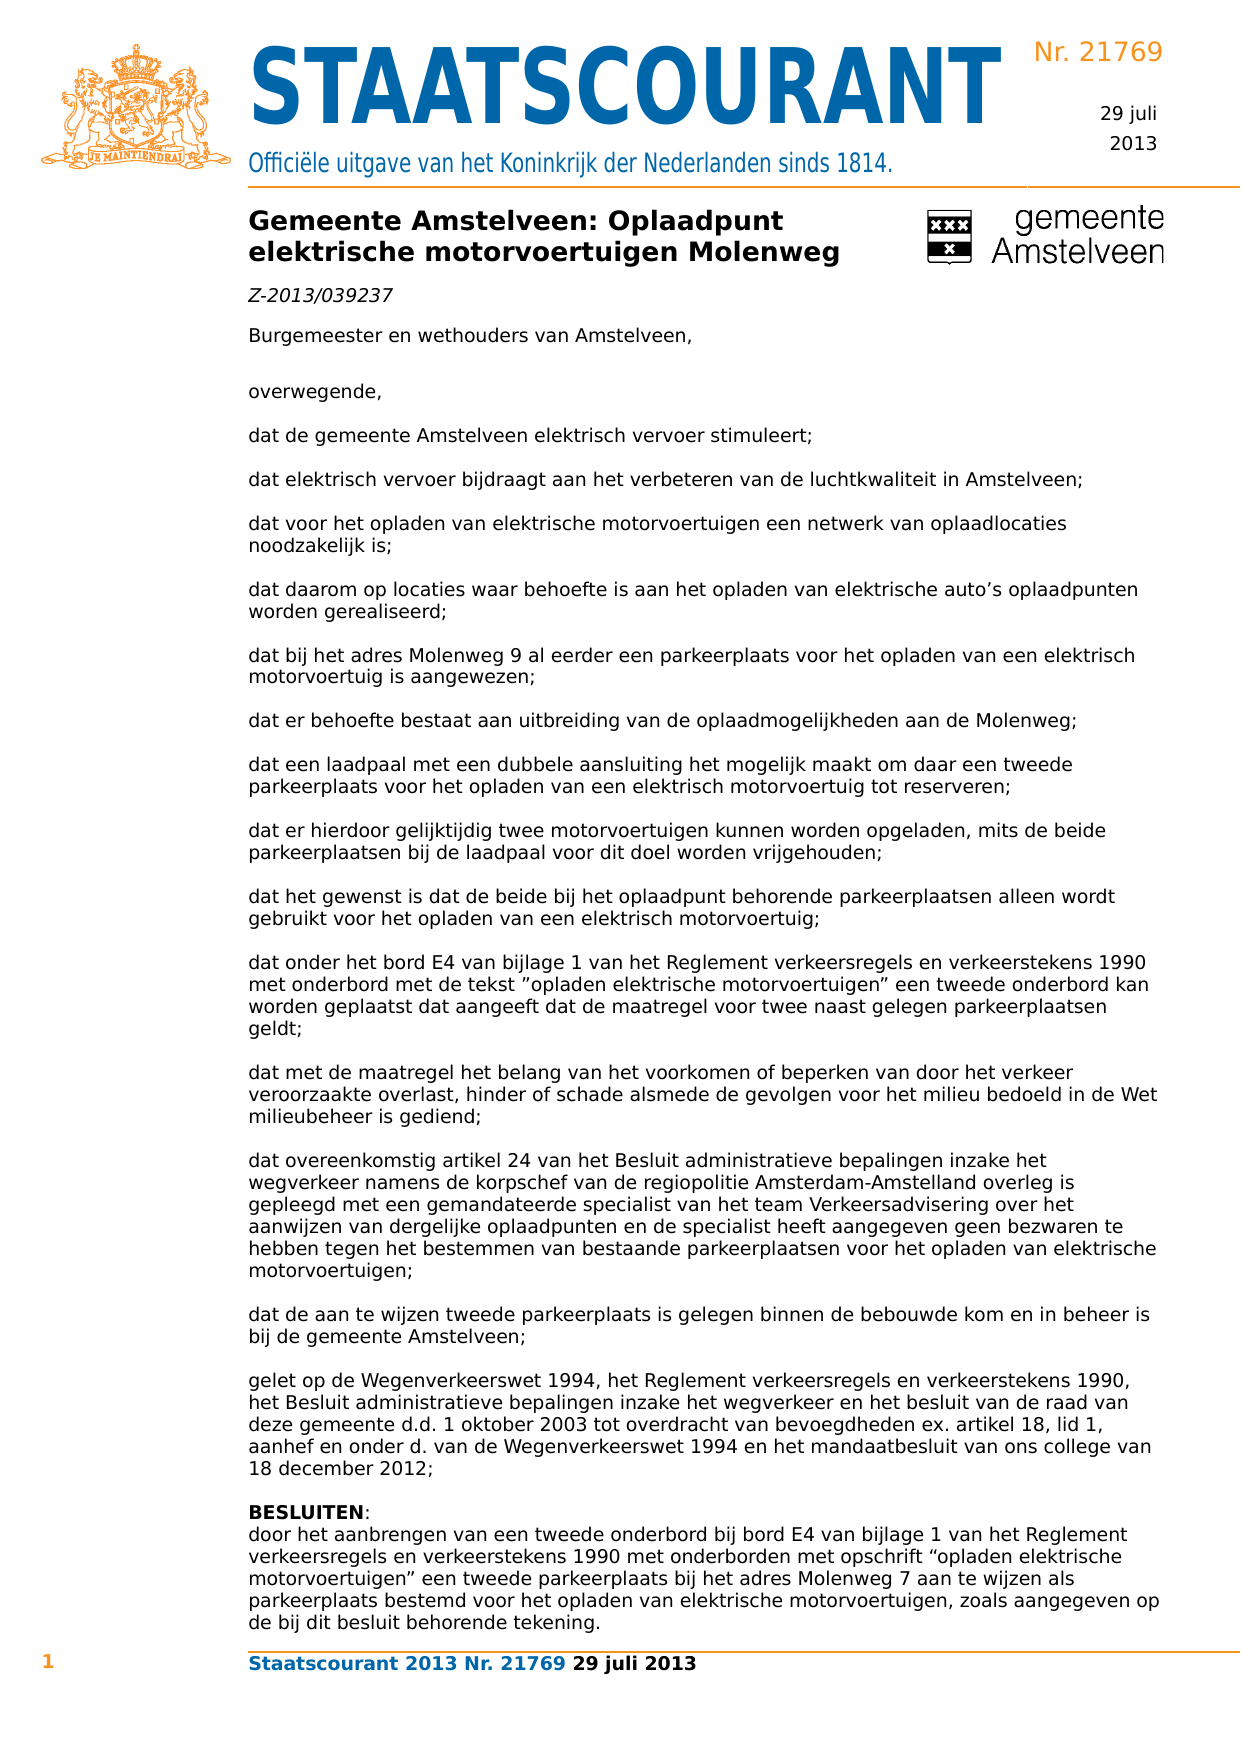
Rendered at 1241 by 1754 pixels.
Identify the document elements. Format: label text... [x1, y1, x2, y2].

text gelet op de Wegenverkeerswet 1994, het Reglement verkeersregels en verkeerstekens 1990, het Besluit administratieve bepalingen inzake het wegverkeer en het besluit van de raad van deze gemeente d.d. 1 oktober 2003 tot overdracht van bevoegdheden ex. artikel 18, lid 1, aanhef en onder d. van de Wegenverkeerswet 1994 en het mandaatbesluit van ons college van 18 december 2012; [248, 1370, 1163, 1480]
text dat elektrisch vervoer bijdraagt aan het verbeteren van de luchtkwaliteit in Amstelveen; [248, 469, 1163, 491]
text Z-2013/039237 [248, 285, 1163, 307]
text dat de gemeente Amstelveen elektrisch vervoer stimuleert; [248, 425, 1163, 447]
text overwegende, [248, 381, 1163, 403]
picture [927, 205, 1164, 265]
text dat er hierdoor gelijktijdig twee motorvoertuigen kunnen worden opgeladen, mits de beide parkeerplaatsen bij de laadpaal voor dit doel worden vrijgehouden; [248, 820, 1163, 864]
text BESLUITEN: [248, 1502, 1163, 1524]
text dat met de maatregel het belang van het voorkomen of beperken van door het verkeer veroorzaakte overlast, hinder of schade alsmede de gevolgen voor het milieu bedoeld in de Wet milieubeheer is gediend; [248, 1062, 1163, 1128]
text dat voor het opladen van elektrische motorvoertuigen een netwerk van oplaadlocaties noodzakelijk is; [248, 513, 1163, 557]
subtitle Gemeente Amstelveen: Oplaadpunt elektrische motorvoertuigen Molenweg [248, 206, 1163, 268]
text dat overeenkomstig artikel 24 van het Besluit administratieve bepalingen inzake het wegverkeer namens de korpschef van de regiopolitie Amsterdam-Amstelland overleg is gepleegd met een gemandateerde specialist van het team Verkeersadvisering over het aanwijzen van dergelijke oplaadpunten en de specialist heeft aangegeven geen bezwaren te hebben tegen het bestemmen van bestaande parkeerplaatsen voor het opladen van elektrische motorvoertuigen; [248, 1150, 1163, 1282]
text dat het gewenst is dat de beide bij het oplaadpunt behorende parkeerplaatsen alleen wordt gebruikt voor het opladen van een elektrisch motorvoertuig; [248, 886, 1163, 930]
text dat bij het adres Molenweg 9 al eerder een parkeerplaats voor het opladen van een elektrisch motorvoertuig is aangewezen; [248, 644, 1163, 688]
text dat daarom op locaties waar behoefte is aan het opladen van elektrische auto’s oplaadpunten worden gerealiseerd; [248, 578, 1163, 622]
text dat onder het bord E4 van bijlage 1 van het Reglement verkeersregels en verkeerstekens 1990 met onderbord met de tekst ”opladen elektrische motorvoertuigen” een tweede onderbord kan worden geplaatst dat aangeeft dat de maatregel voor twee naast gelegen parkeerplaatsen geldt; [248, 952, 1163, 1040]
picture [41, 44, 231, 169]
text dat een laadpaal met een dubbele aansluiting het mogelijk maakt om daar een tweede parkeerplaats voor het opladen van een elektrisch motorvoertuig tot reserveren; [248, 754, 1163, 798]
text dat er behoefte bestaat aan uitbreiding van de oplaadmogelijkheden aan de Molenweg; [248, 710, 1163, 732]
text door het aanbrengen van een tweede onderbord bij bord E4 van bijlage 1 van het Reglement verkeersregels en verkeerstekens 1990 met onderborden met opschrift “opladen elektrische motorvoertuigen” een tweede parkeerplaats bij het adres Molenweg 7 aan te wijzen als parkeerplaats bestemd voor het opladen van elektrische motorvoertuigen, zoals aangegeven op de bij dit besluit behorende tekening. [248, 1524, 1163, 1633]
text dat de aan te wijzen tweede parkeerplaats is gelegen binnen de bebouwde kom en in beheer is bij de gemeente Amstelveen; [248, 1304, 1163, 1348]
text Burgemeester en wethouders van Amstelveen, [248, 325, 1163, 347]
